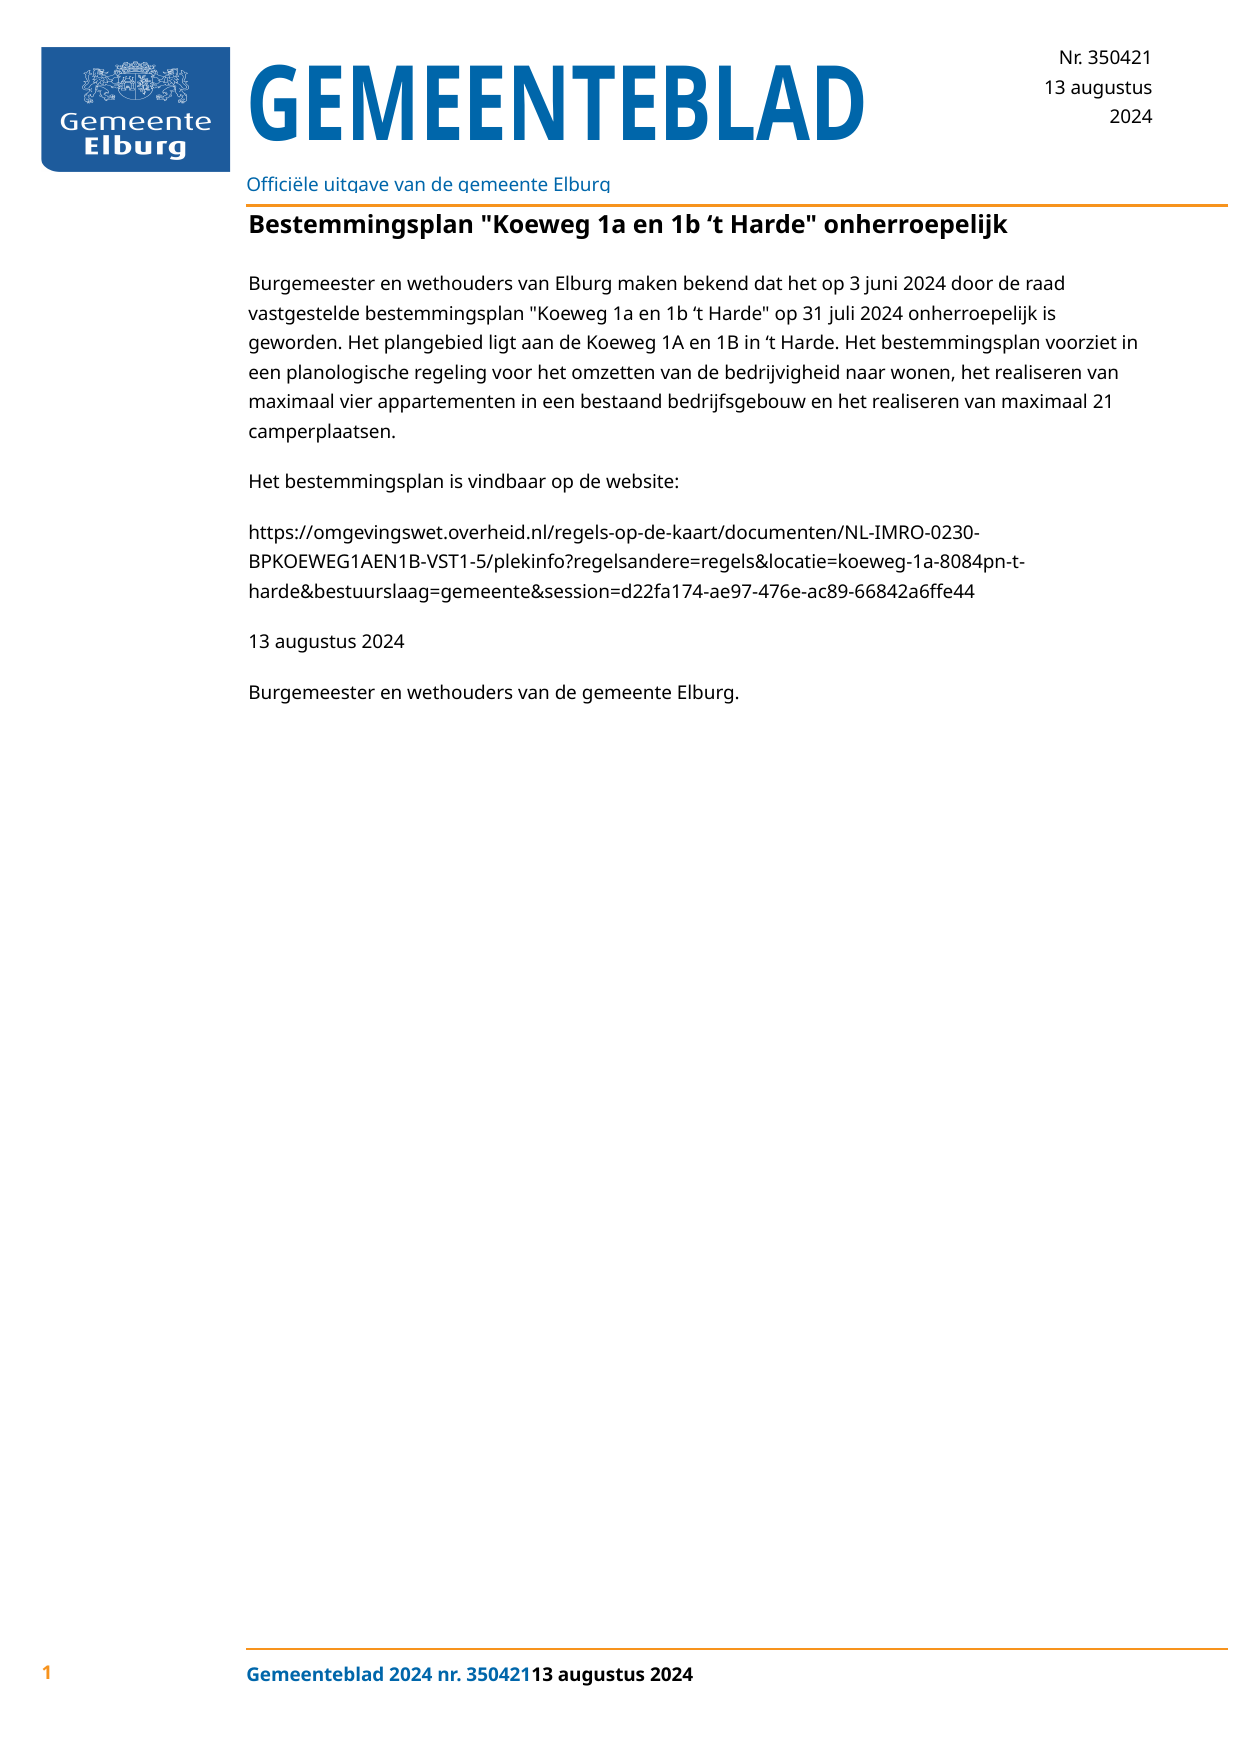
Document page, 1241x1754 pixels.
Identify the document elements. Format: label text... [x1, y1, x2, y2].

text Burgemeester en wethouders van Elburg maken bekend dat het op 3 juni 2024 door de raad vastgestelde bestemmingsplan "Koeweg 1a en 1b ‘t Harde" op 31 juli 2024 onherroepelijk is geworden. Het plangebied ligt aan de Koeweg 1A en 1B in ‘t Harde. Het bestemmingsplan voorziet in een planologische regeling voor het omzetten van de bedrijvigheid naar wonen, het realiseren van maximaal vier appartementen in een bestaand bedrijfsgebouw en het realiseren van maximaal 21 camperplaatsen. [248, 270, 1152, 444]
text Het bestemmingsplan is vindbaar op de website: [248, 469, 1152, 494]
picture [41, 47, 231, 172]
text Burgemeester en wethouders van de gemeente Elburg. [248, 679, 1152, 705]
text 13 augustus 2024 [248, 629, 1152, 654]
text Bestemmingsplan "Koeweg 1a en 1b ‘t Harde" onherroepelijk [248, 207, 1152, 241]
text https://omgevingswet.overheid.nl/regels-op-de-kaart/documenten/NL-IMRO-0230-BPKOEWEG1AEN1B-VST1-5/plekinfo?regelsandere=regels&locatie=koeweg-1a-8084pn-t-harde&bestuurslaag=gemeente&session=d22fa174-ae97-476e-ac89-66842a6ffe44 [248, 519, 1152, 604]
